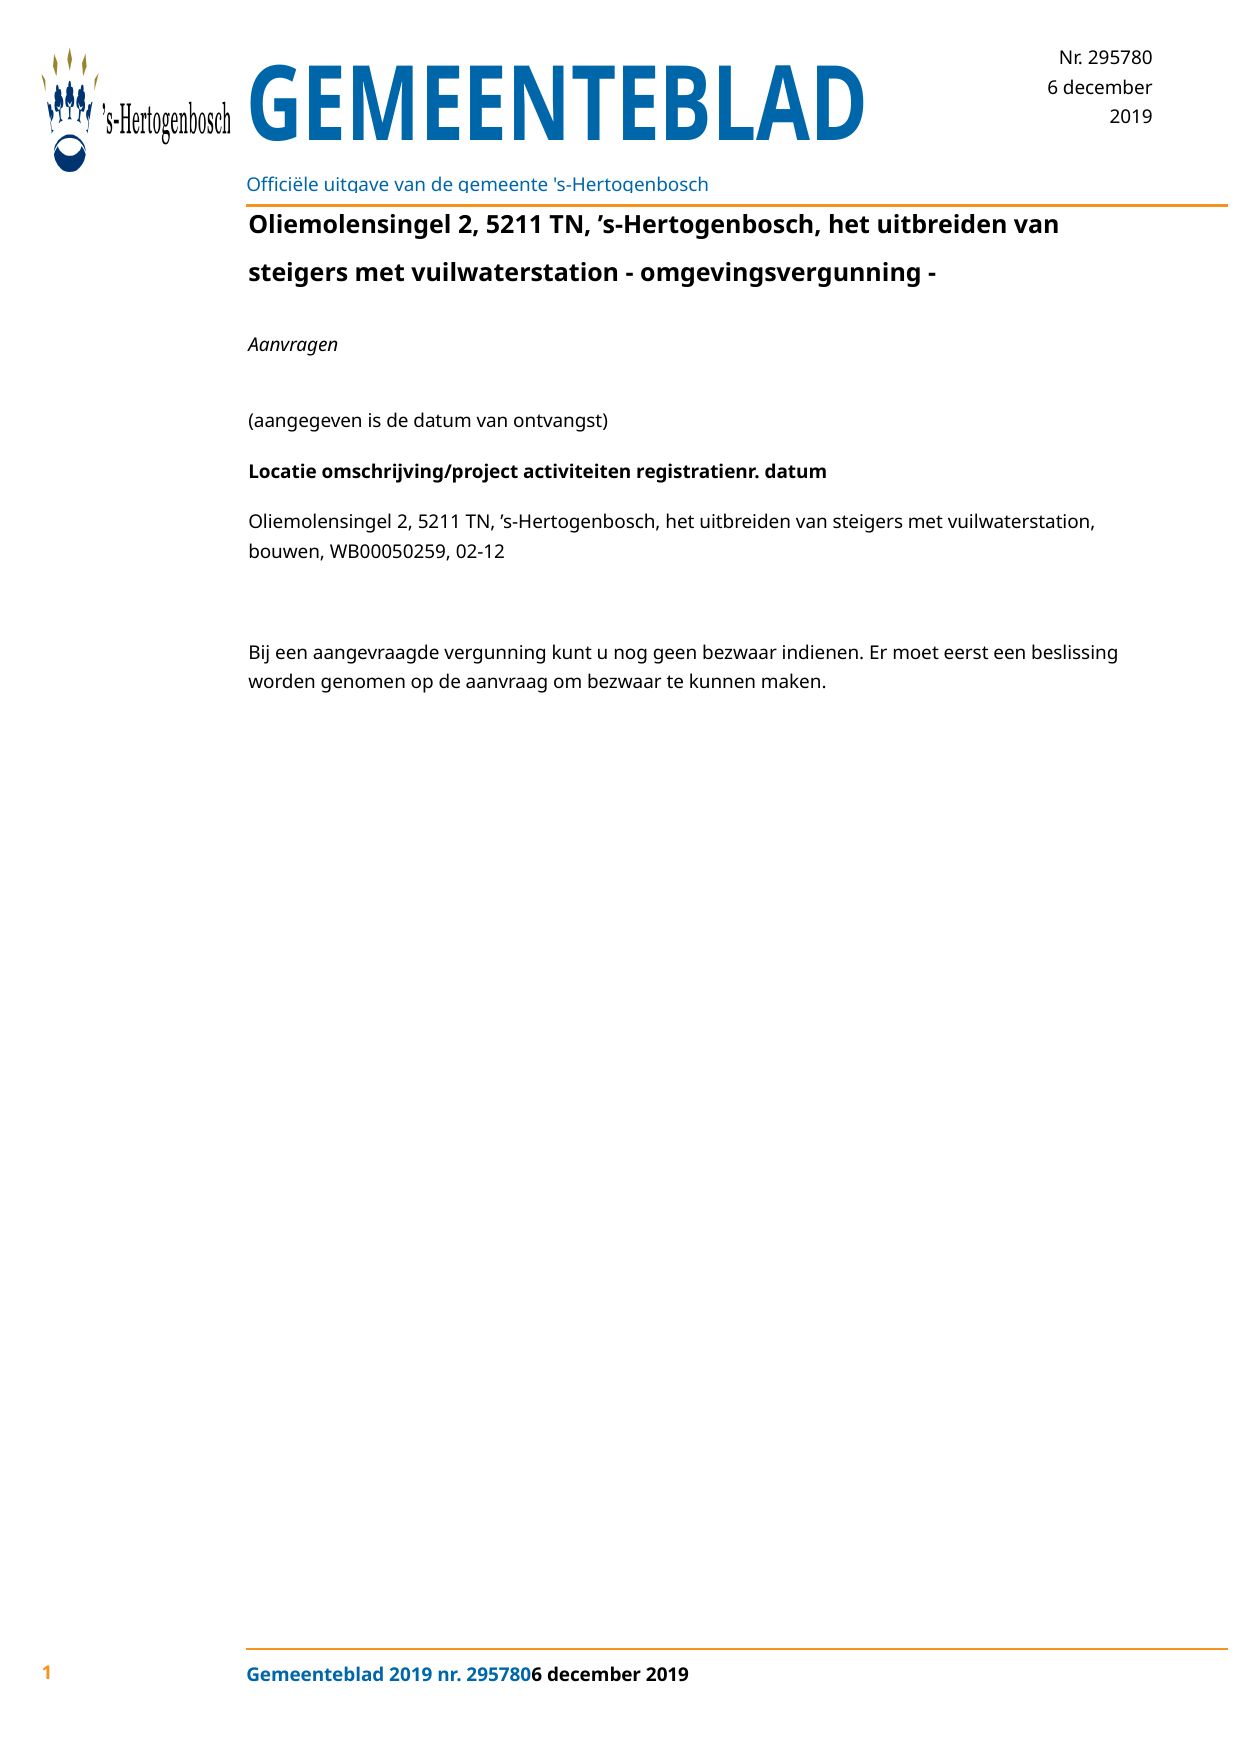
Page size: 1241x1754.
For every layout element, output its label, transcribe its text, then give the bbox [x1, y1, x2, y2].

text (aangegeven is de datum van ontvangst) [248, 408, 1152, 433]
text Oliemolensingel 2, 5211 TN, ’s-Hertogenbosch, het uitbreiden van steigers met vuilwaterstation, bouwen, WB00050259, 02-12 [248, 508, 1152, 564]
text Locatie omschrijving/project activiteiten registratienr. datum [248, 458, 1152, 484]
text Oliemolensingel 2, 5211 TN, ’s-Hertogenbosch, het uitbreiden van steigers met vuilwaterstation - omgevingsvergunning - [248, 207, 1152, 288]
picture [41, 47, 231, 172]
text Bij een aangevraagde vergunning kunt u nog geen bezwaar indienen. Er moet eerst een beslissing worden genomen op de aanvraag om bezwaar te kunnen maken. [248, 639, 1152, 694]
text Aanvragen [248, 331, 1152, 357]
